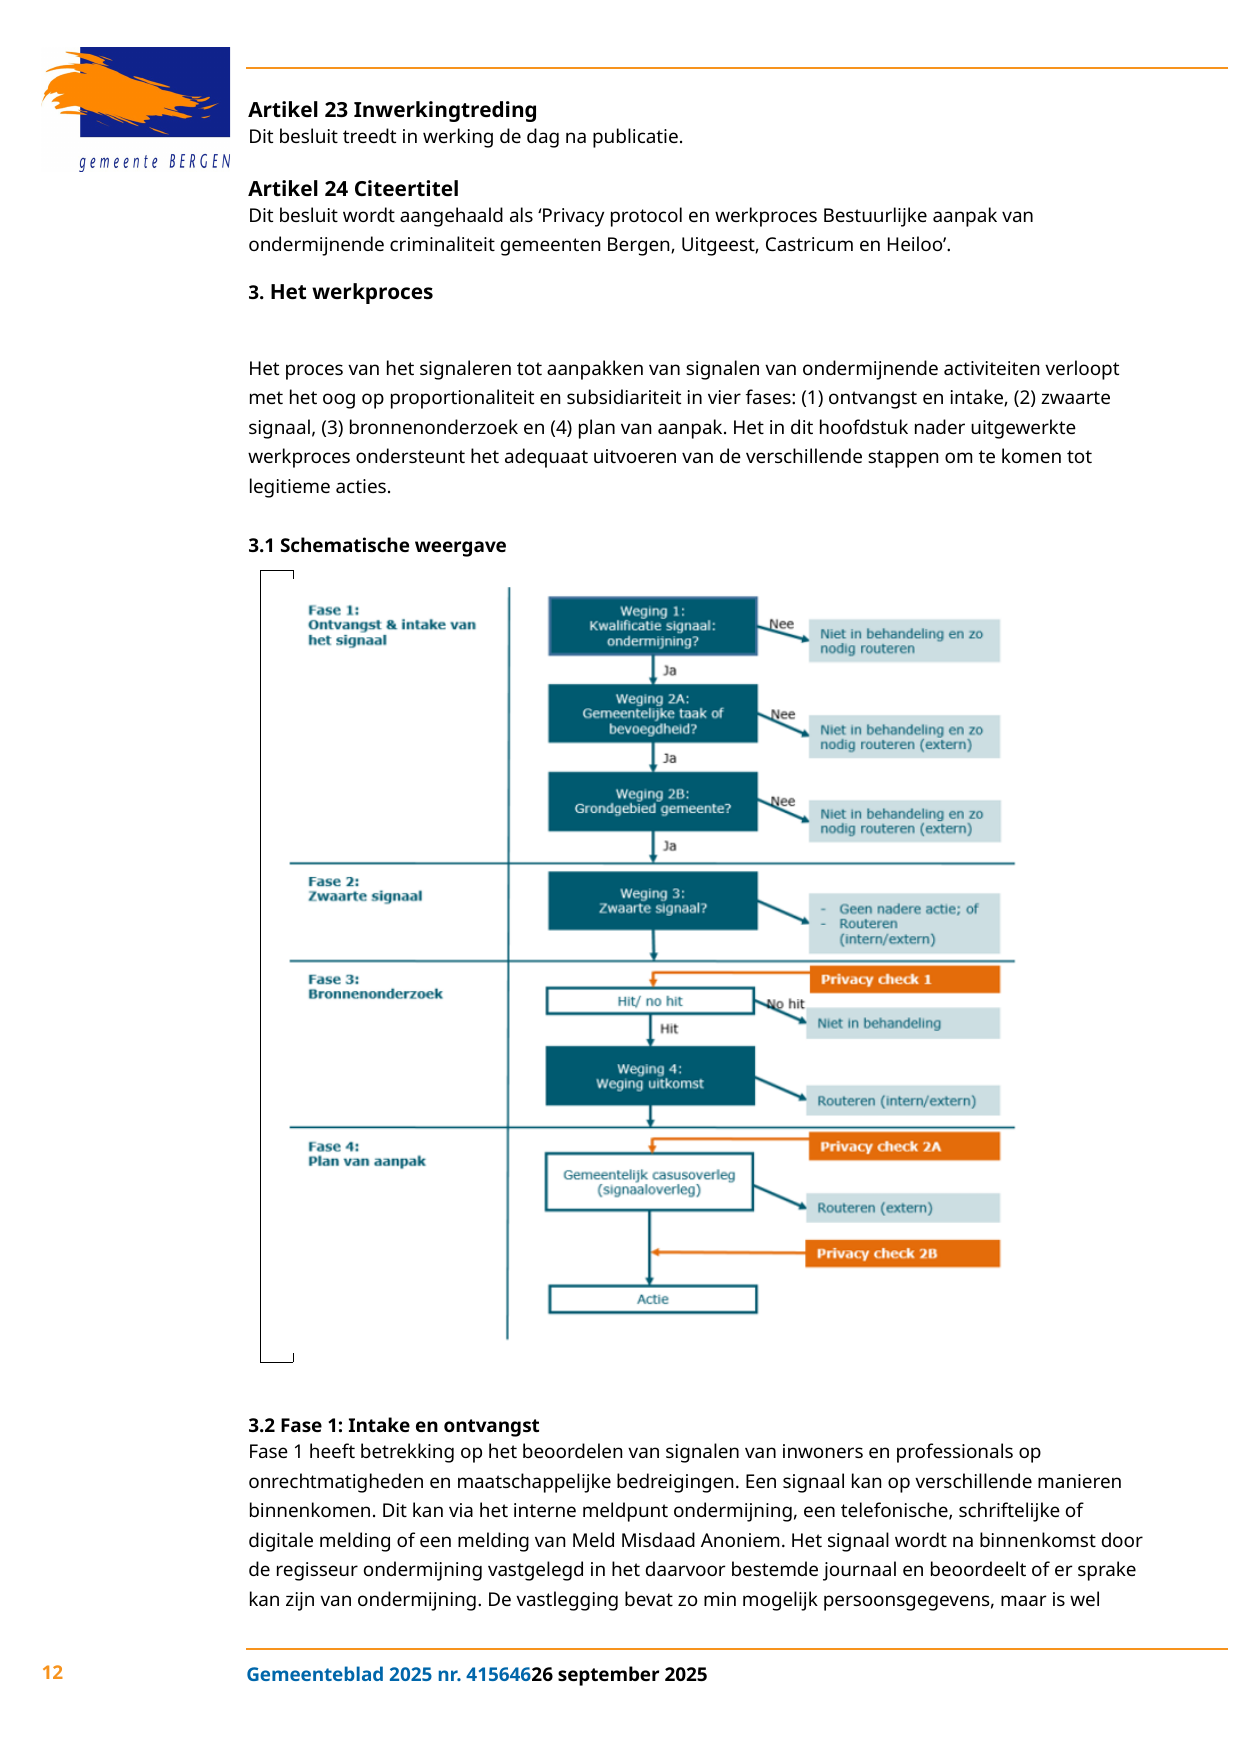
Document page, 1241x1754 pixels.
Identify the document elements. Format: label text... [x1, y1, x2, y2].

picture [268, 579, 1037, 1353]
text 3.1 Schematische weergave [248, 532, 1152, 558]
picture [41, 47, 231, 172]
text 3.2 Fase 1: Intake en ontvangst [248, 1413, 1152, 1438]
text Fase 1 heeft betrekking op het beoordelen van signalen van inwoners en professionals op onrechtmatigheden en maatschappelijke bedreigingen. Een signaal kan op verschillende manieren binnenkomen. Dit kan via het interne meldpunt ondermijning, een telefonische, schriftelijke of digitale melding of een melding van Meld Misdaad Anoniem. Het signaal wordt na binnenkomst door de regisseur ondermijning vastgelegd in het daarvoor bestemde journaal en beoordeelt of er sprake kan zijn van ondermijning. De vastlegging bevat zo min mogelijk persoonsgegevens, maar is wel [248, 1438, 1152, 1612]
text Artikel 24 Citeertitel [248, 174, 1152, 202]
text Het proces van het signaleren tot aanpakken van signalen van ondermijnende activiteiten verloopt met het oog op proportionaliteit en subsidiariteit in vier fases: (1) ontvangst en intake, (2) zwaarte signaal, (3) bronnenonderzoek en (4) plan van aanpak. Het in dit hoofdstuk nader uitgewerkte werkproces ondersteunt het adequaat uitvoeren van de verschillende stappen om te komen tot legitieme acties. [248, 355, 1152, 499]
text Dit besluit wordt aangehaald als ‘Privacy protocol en werkproces Bestuurlijke aanpak van ondermijnende criminaliteit gemeenten Bergen, Uitgeest, Castricum en Heiloo’. [248, 202, 1152, 257]
text Artikel 23 Inwerkingtreding [248, 95, 1152, 123]
text 3. Het werkproces [248, 277, 1152, 306]
text Dit besluit treedt in werking de dag na publicatie. [248, 123, 1152, 149]
